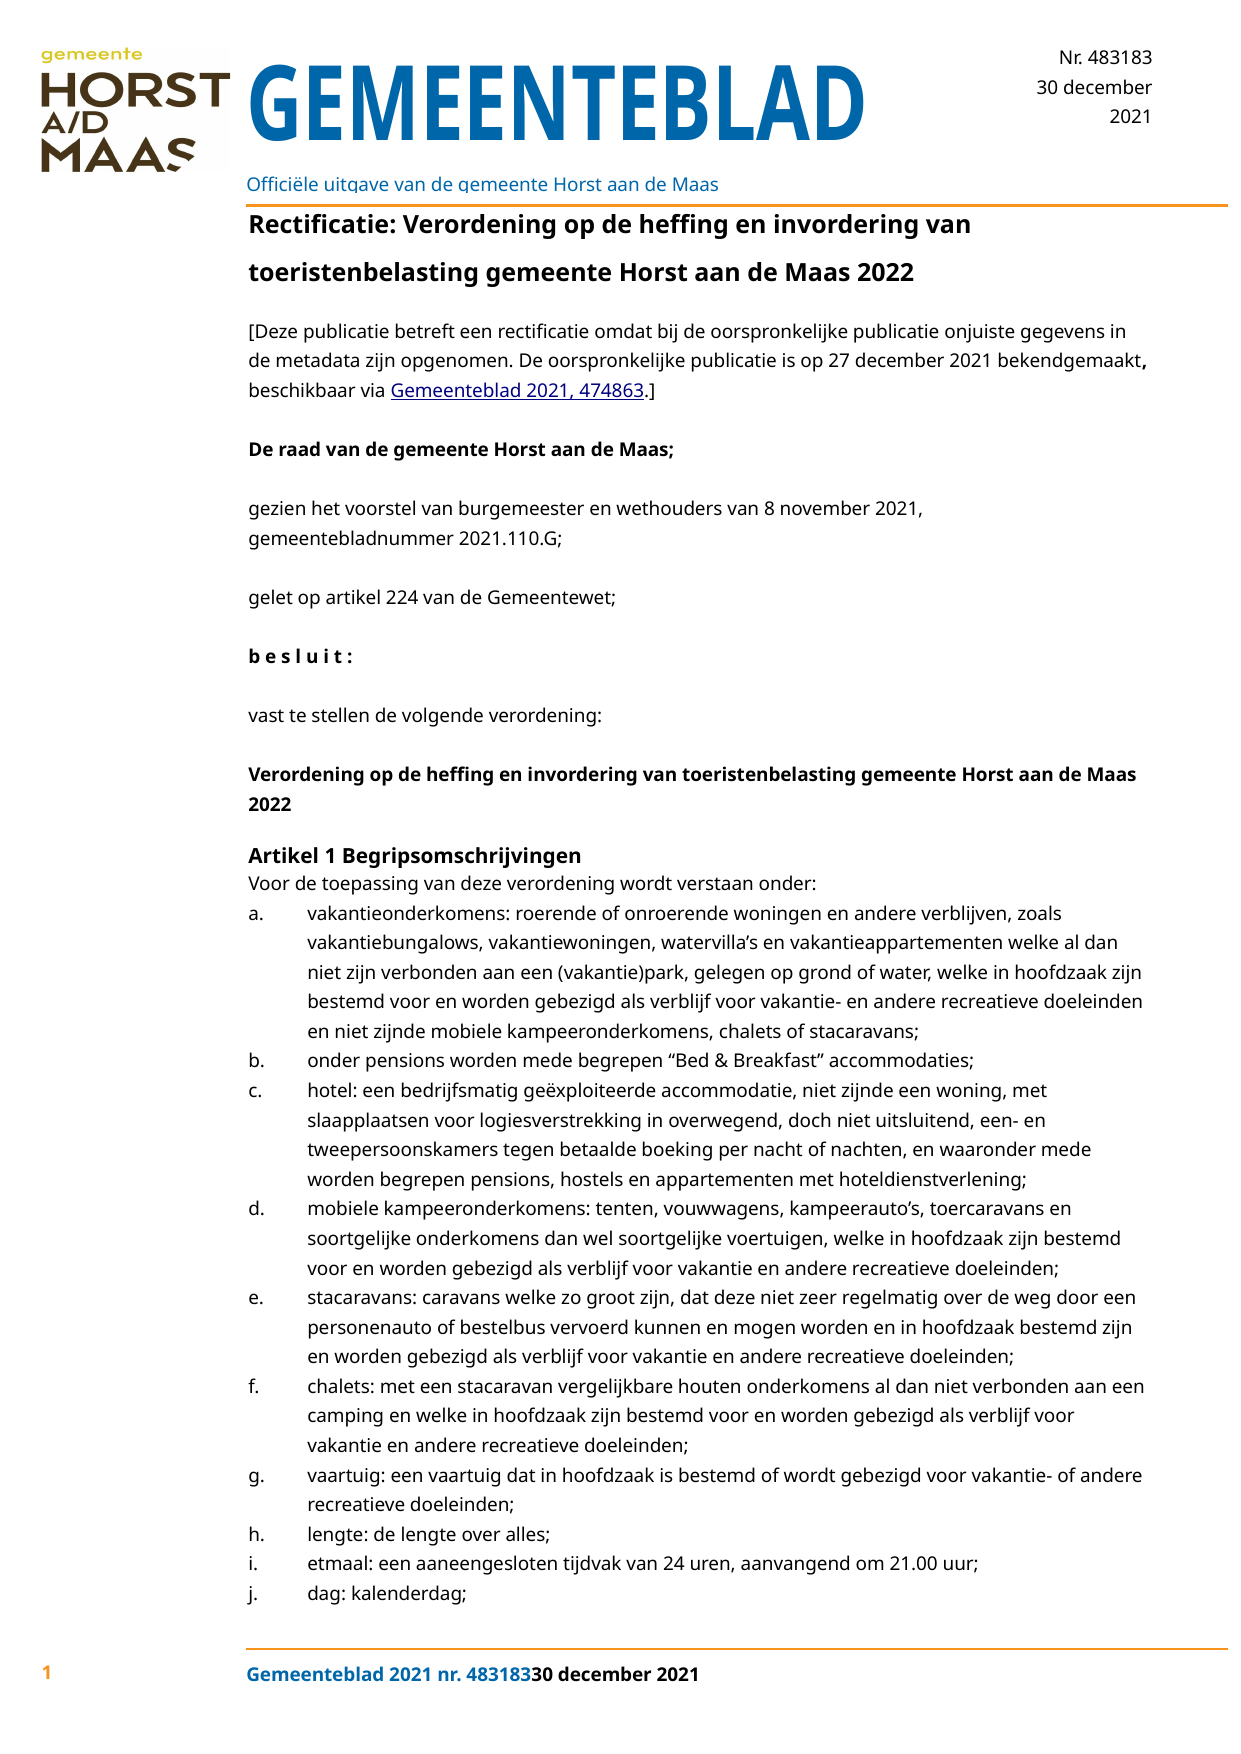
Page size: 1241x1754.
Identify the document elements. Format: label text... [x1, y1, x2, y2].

list etmaal: een aaneengesloten tijdvak van 24 uren, aanvangend om 21.00 uur; [248, 1551, 1152, 1576]
text gezien het voorstel van burgemeester en wethouders van 8 november 2021, [248, 495, 1152, 521]
text De raad van de gemeente Horst aan de Maas; [248, 436, 1152, 462]
list vakantieonderkomens: roerende of onroerende woningen en andere verblijven, zoals vakantiebungalows, vakantiewoningen, watervilla’s en vakantieappartementen welke al dan niet zijn verbonden aan een (vakantie)park, gelegen op grond of water, welke in hoofdzaak zijn bestemd voor en worden gebezigd als verblijf voor vakantie- en andere recreatieve doeleinden en niet zijnde mobiele kampeeronderkomens, chalets of stacaravans; [248, 900, 1152, 1044]
list dag: kalenderdag; [248, 1580, 1152, 1606]
list onder pensions worden mede begrepen “Bed & Breakfast” accommodaties; [248, 1048, 1152, 1073]
text gelet op artikel 224 van de Gemeentewet; [248, 584, 1152, 610]
list mobiele kampeeronderkomens: tenten, vouwwagens, kampeerauto’s, toercaravans en soortgelijke onderkomens dan wel soortgelijke voertuigen, welke in hoofdzaak zijn bestemd voor en worden gebezigd als verblijf voor vakantie en andere recreatieve doeleinden; [248, 1196, 1152, 1280]
list lengte: de lengte over alles; [248, 1521, 1152, 1547]
text [Deze publicatie betreft een rectificatie omdat bij de oorspronkelijke publicatie onjuiste gegevens in de metadata zijn opgenomen. De oorspronkelijke publicatie is op 27 december 2021 bekendgemaakt, beschikbaar via Gemeenteblad 2021, 474863.] [248, 318, 1152, 403]
text Artikel 1 Begripsomschrijvingen [248, 842, 1152, 870]
list vaartuig: een vaartuig dat in hoofdzaak is bestemd of wordt gebezigd voor vakantie- of andere recreatieve doeleinden; [248, 1462, 1152, 1517]
list stacaravans: caravans welke zo groot zijn, dat deze niet zeer regelmatig over de weg door een personenauto of bestelbus vervoerd kunnen en mogen worden en in hoofdzaak bestemd zijn en worden gebezigd als verblijf voor vakantie en andere recreatieve doeleinden; [248, 1284, 1152, 1369]
list hotel: een bedrijfsmatig geëxploiteerde accommodatie, niet zijnde een woning, met slaapplaatsen voor logiesverstrekking in overwegend, doch niet uitsluitend, een- en tweepersoonskamers tegen betaalde boeking per nacht of nachten, en waaronder mede worden begrepen pensions, hostels en appartementen met hoteldienstverlening; [248, 1077, 1152, 1192]
text Rectificatie: Verordening op de heffing en invordering van toeristenbelasting gemeente Horst aan de Maas 2022 [248, 207, 1152, 288]
picture [41, 47, 231, 172]
text Voor de toepassing van deze verordening wordt verstaan onder: [248, 870, 1152, 896]
text b e s l u i t : [248, 643, 1152, 669]
list chalets: met een stacaravan vergelijkbare houten onderkomens al dan niet verbonden aan een camping en welke in hoofdzaak zijn bestemd voor en worden gebezigd als verblijf voor vakantie en andere recreatieve doeleinden; [248, 1373, 1152, 1458]
text vast te stellen de volgende verordening: [248, 702, 1152, 728]
text Verordening op de heffing en invordering van toeristenbelasting gemeente Horst aan de Maas 2022 [248, 762, 1152, 817]
text gemeentebladnummer 2021.110.G; [248, 525, 1152, 551]
